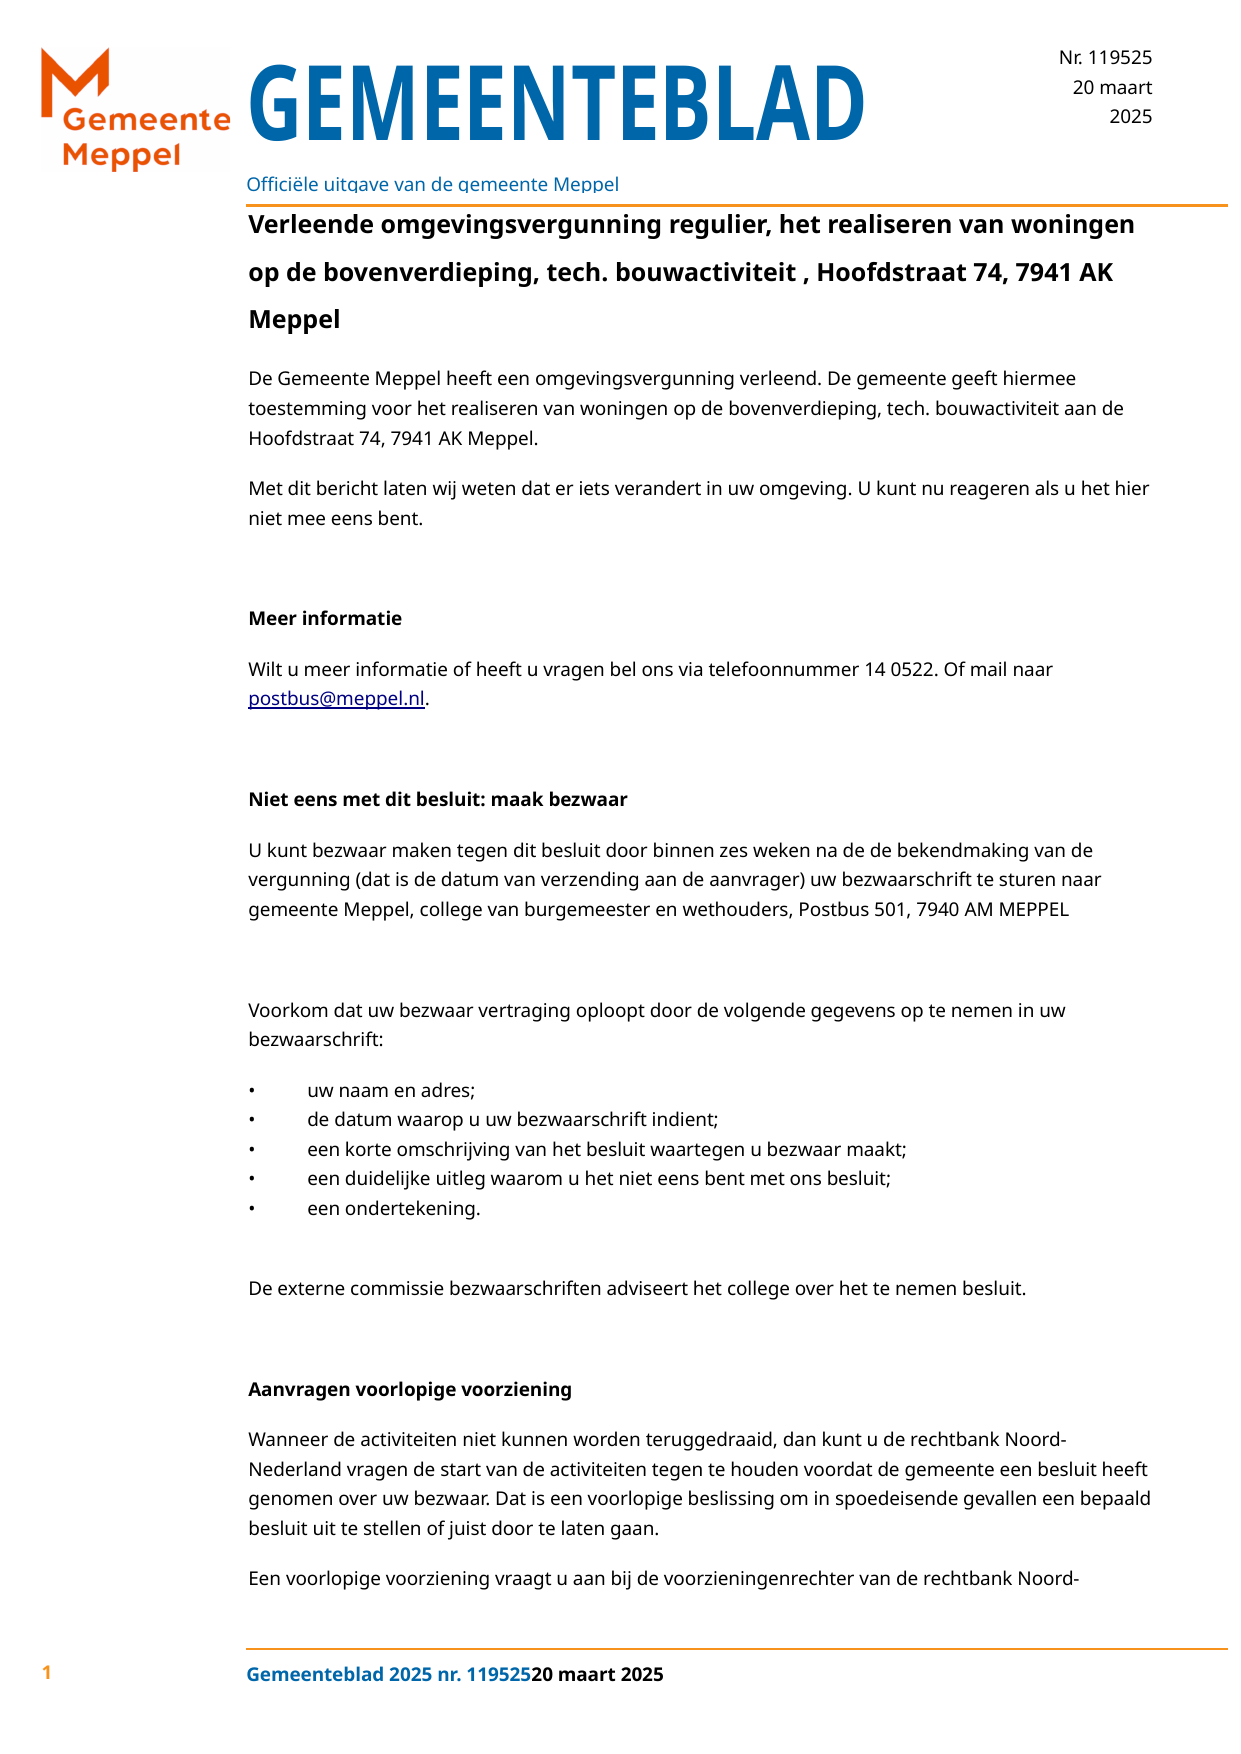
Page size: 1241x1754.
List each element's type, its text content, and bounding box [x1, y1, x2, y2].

list een duidelijke uitleg waarom u het niet eens bent met ons besluit; [248, 1166, 1152, 1191]
text Wilt u meer informatie of heeft u vragen bel ons via telefoonnummer 14 0522. Of mail naar postbus@meppel.nl. [248, 656, 1152, 711]
list uw naam en adres; [248, 1077, 1152, 1102]
list een korte omschrijving van het besluit waartegen u bezwaar maakt; [248, 1136, 1152, 1162]
text Aanvragen voorlopige voorziening [248, 1376, 1152, 1402]
text Meer informatie [248, 606, 1152, 631]
list een ondertekening. [248, 1195, 1152, 1221]
picture [41, 47, 231, 172]
list de datum waarop u uw bezwaarschrift indient; [248, 1106, 1152, 1132]
text U kunt bezwaar maken tegen dit besluit door binnen zes weken na de de bekendmaking van de vergunning (dat is de datum van verzending aan de aanvrager) uw bezwaarschrift te sturen naar gemeente Meppel, college van burgemeester en wethouders, Postbus 501, 7940 AM MEPPEL [248, 837, 1152, 922]
text De externe commissie bezwaarschriften adviseert het college over het te nemen besluit. [248, 1275, 1152, 1301]
text Voorkom dat uw bezwaar vertraging oploopt door de volgende gegevens op te nemen in uw bezwaarschrift: [248, 997, 1152, 1052]
text Niet eens met dit besluit: maak bezwaar [248, 786, 1152, 812]
text Verleende omgevingsvergunning regulier, het realiseren van woningen op de bovenverdieping, tech. bouwactiviteit , Hoofdstraat 74, 7941 AK Meppel [248, 207, 1152, 336]
text Met dit bericht laten wij weten dat er iets verandert in uw omgeving. U kunt nu reageren als u het hier niet mee eens bent. [248, 475, 1152, 530]
text Een voorlopige voorziening vraagt u aan bij de voorzieningenrechter van de rechtbank Noord- [248, 1566, 1152, 1591]
text De Gemeente Meppel heeft een omgevingsvergunning verleend. De gemeente geeft hiermee toestemming voor het realiseren van woningen op de bovenverdieping, tech. bouwactiviteit aan de Hoofdstraat 74, 7941 AK Meppel. [248, 366, 1152, 450]
text Wanneer de activiteiten niet kunnen worden teruggedraaid, dan kunt u de rechtbank Noord-Nederland vragen de start van de activiteiten tegen te houden voordat de gemeente een besluit heeft genomen over uw bezwaar. Dat is een voorlopige beslissing om in spoedeisende gevallen een bepaald besluit uit te stellen of juist door te laten gaan. [248, 1426, 1152, 1541]
